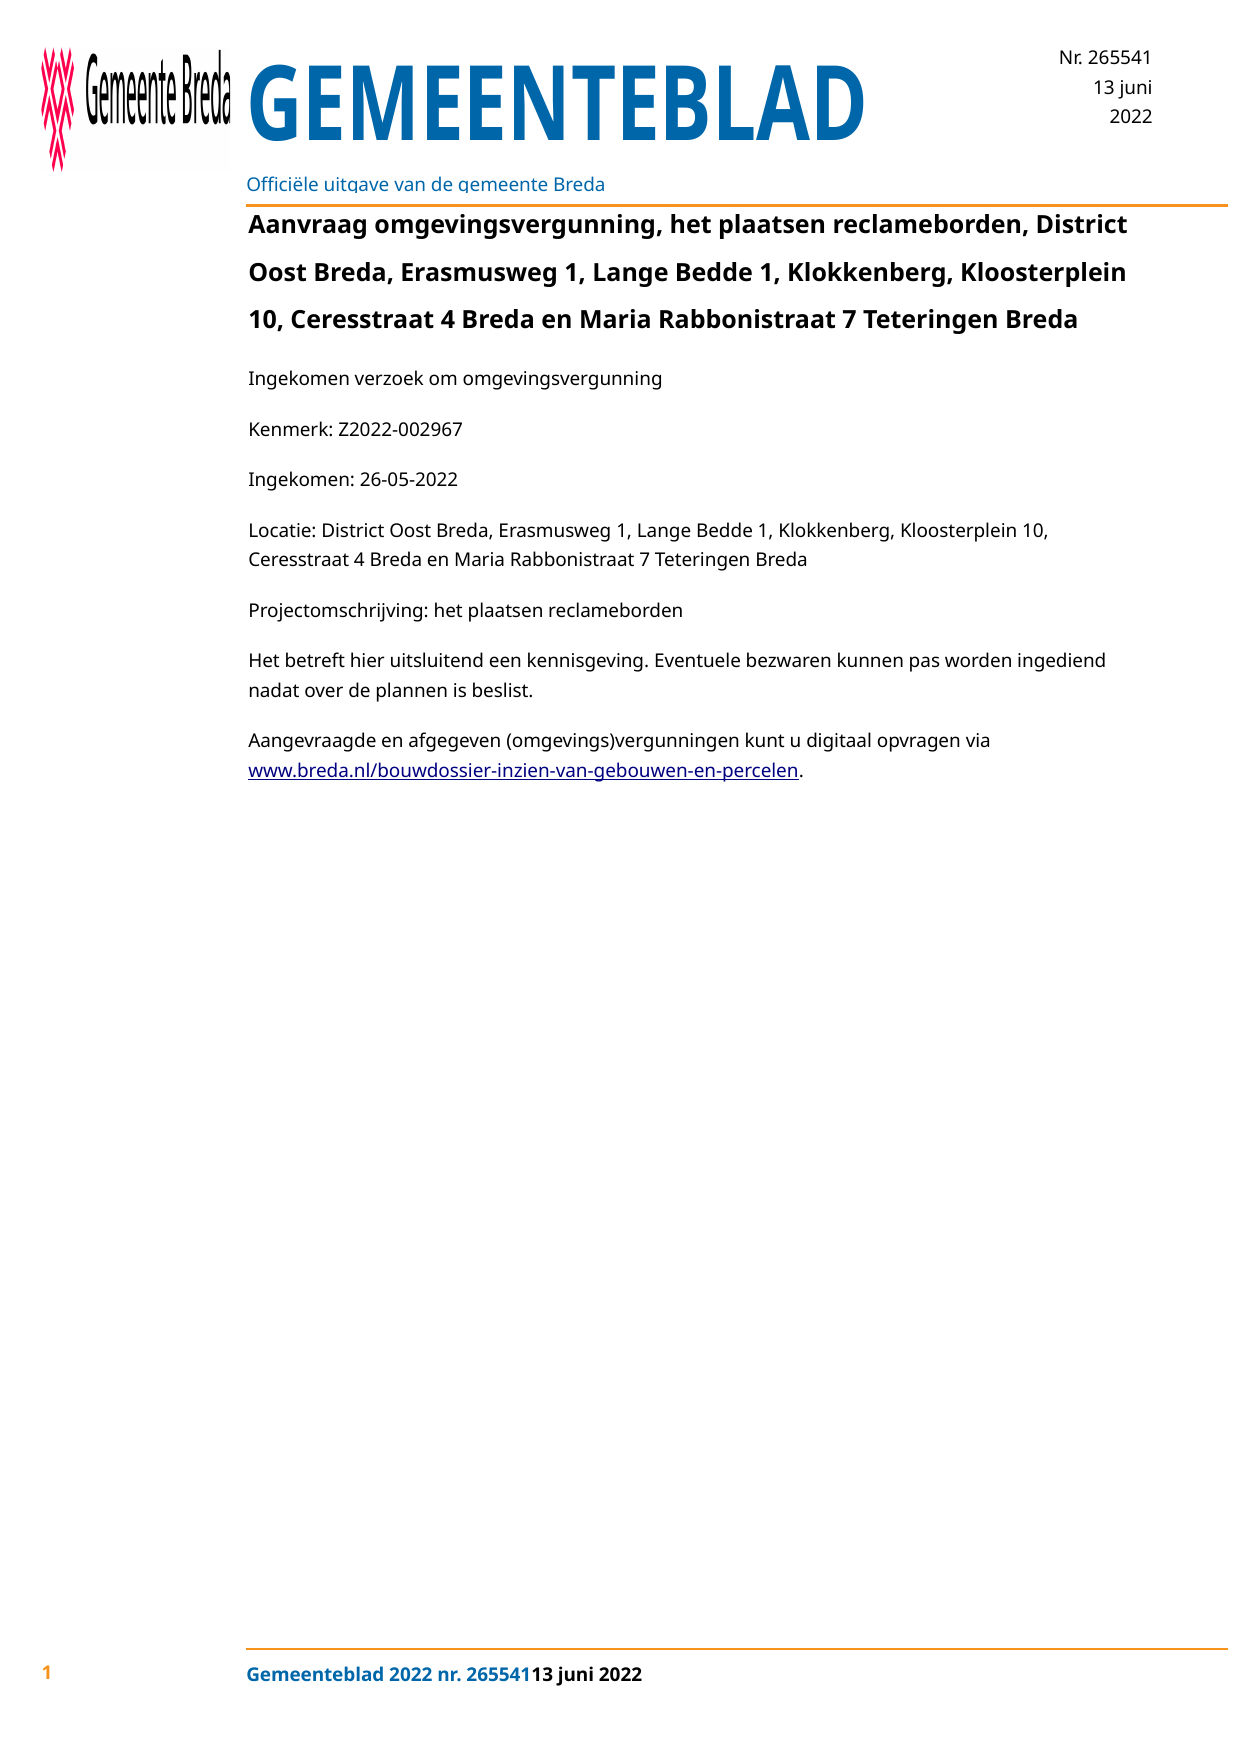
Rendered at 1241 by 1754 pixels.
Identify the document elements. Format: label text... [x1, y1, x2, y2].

text Kenmerk: Z2022-002967 [248, 416, 1152, 442]
text Aangevraagde en afgegeven (omgevings)vergunningen kunt u digitaal opvragen via www.breda.nl/bouwdossier-inzien-van-gebouwen-en-percelen. [248, 727, 1152, 782]
text Aanvraag omgevingsvergunning, het plaatsen reclameborden, District Oost Breda, Erasmusweg 1, Lange Bedde 1, Klokkenberg, Kloosterplein 10, Ceresstraat 4 Breda en Maria Rabbonistraat 7 Teteringen Breda [248, 207, 1152, 336]
picture [41, 47, 231, 172]
text Locatie: District Oost Breda, Erasmusweg 1, Lange Bedde 1, Klokkenberg, Kloosterplein 10, Ceresstraat 4 Breda en Maria Rabbonistraat 7 Teteringen Breda [248, 517, 1152, 572]
text Het betreft hier uitsluitend een kennisgeving. Eventuele bezwaren kunnen pas worden ingediend nadat over de plannen is beslist. [248, 647, 1152, 702]
text Ingekomen verzoek om omgevingsvergunning [248, 366, 1152, 391]
text Projectomschrijving: het plaatsen reclameborden [248, 597, 1152, 622]
text Ingekomen: 26-05-2022 [248, 466, 1152, 492]
